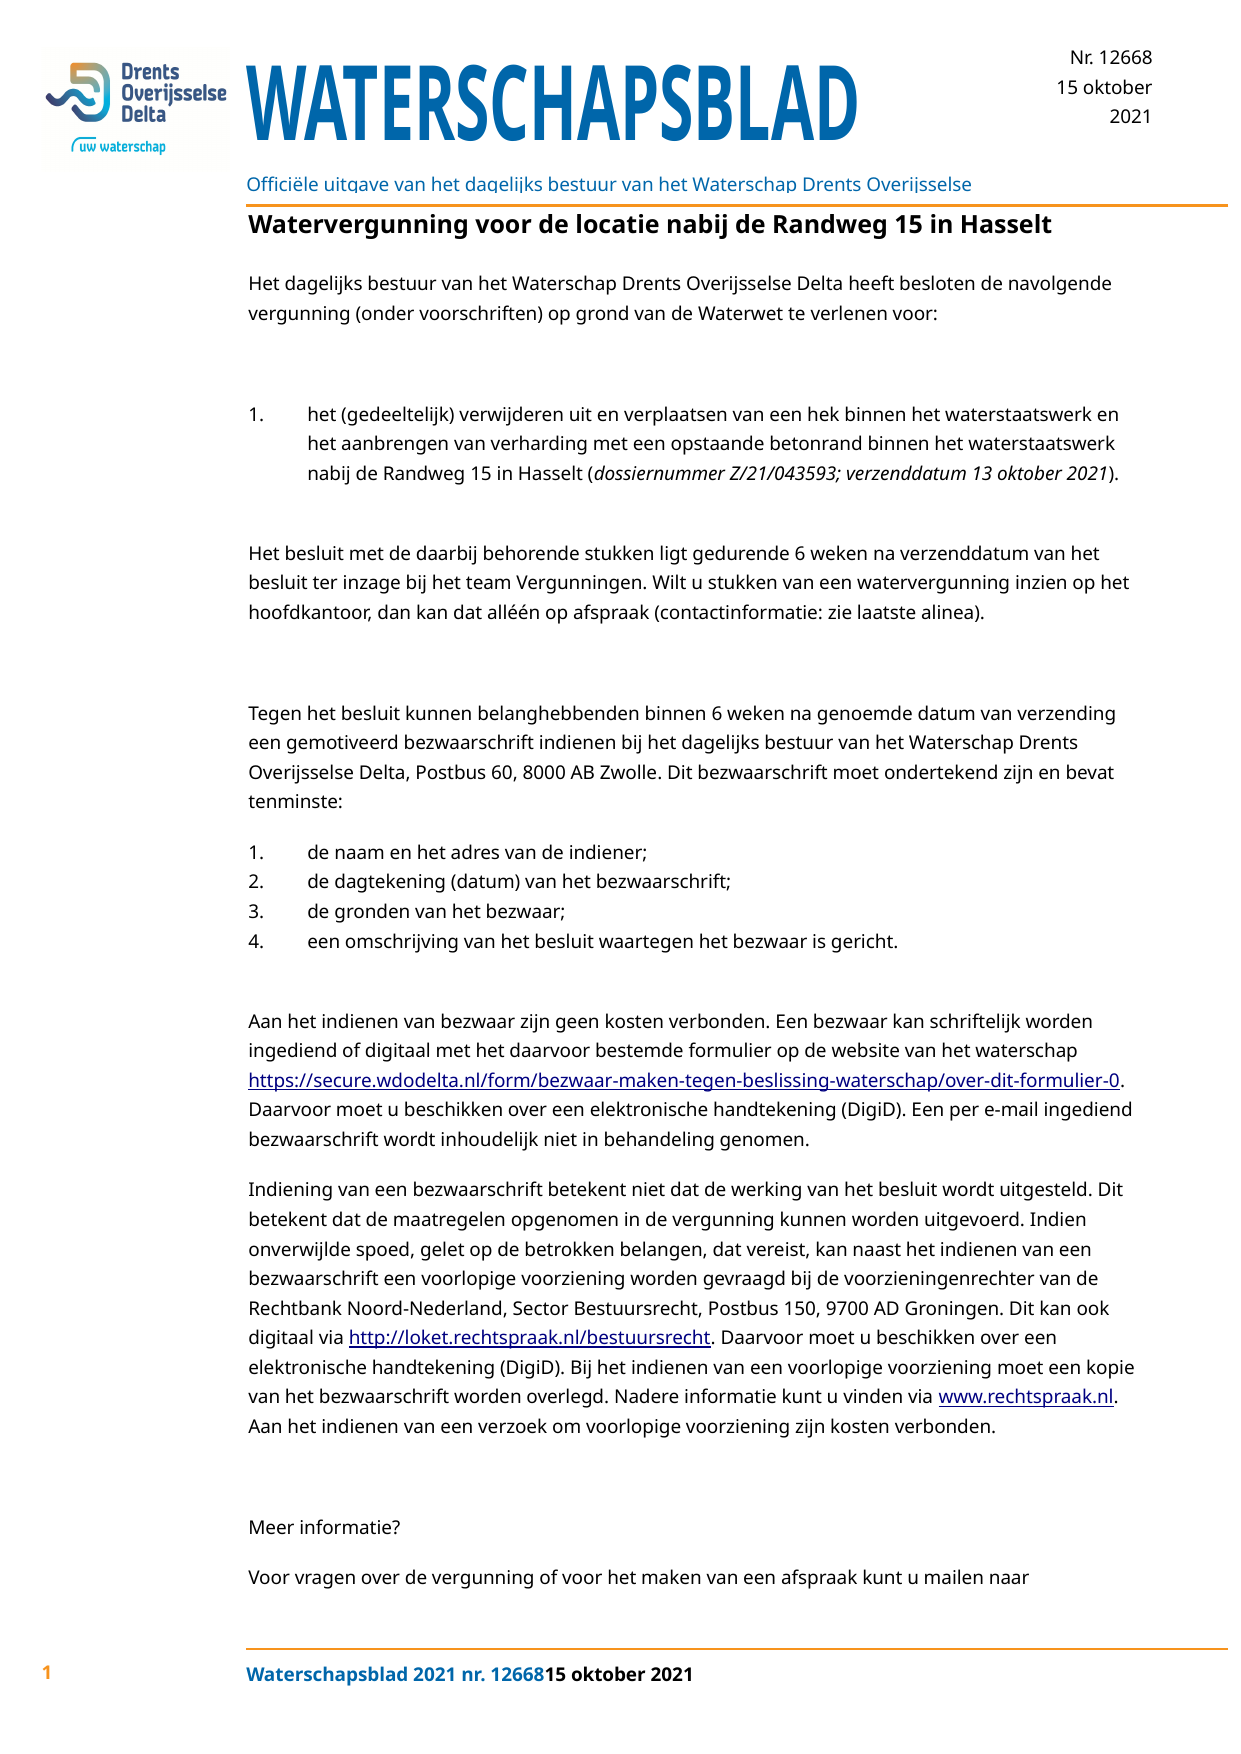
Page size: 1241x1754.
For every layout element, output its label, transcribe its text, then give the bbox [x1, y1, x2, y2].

list de dagtekening (datum) van het bezwaarschrift; [248, 869, 1152, 894]
list het (gedeeltelijk) verwijderen uit en verplaatsen van een hek binnen het waterstaatswerk en het aanbrengen van verharding met een opstaande betonrand binnen het waterstaatswerk nabij de Randweg 15 in Hasselt (dossiernummer Z/21/043593; verzenddatum 13 oktober 2021). [248, 401, 1152, 486]
text Tegen het besluit kunnen belanghebbenden binnen 6 weken na genoemde datum van verzending een gemotiveerd bezwaarschrift indienen bij het dagelijks bestuur van het Waterschap Drents Overijsselse Delta, Postbus 60, 8000 AB Zwolle. Dit bezwaarschrift moet ondertekend zijn en bevat tenminste: [248, 700, 1152, 814]
text Watervergunning voor de locatie nabij de Randweg 15 in Hasselt [248, 207, 1152, 241]
text Het dagelijks bestuur van het Waterschap Drents Overijsselse Delta heeft besloten de navolgende vergunning (onder voorschriften) op grond van de Waterwet te verlenen voor: [248, 270, 1152, 326]
text Het besluit met de daarbij behorende stukken ligt gedurende 6 weken na verzenddatum van het besluit ter inzage bij het team Vergunningen. Wilt u stukken van een watervergunning inzien op het hoofdkantoor, dan kan dat alléén op afspraak (contactinformatie: zie laatste alinea). [248, 540, 1152, 625]
text Aan het indienen van bezwaar zijn geen kosten verbonden. Een bezwaar kan schriftelijk worden ingediend of digitaal met het daarvoor bestemde formulier op de website van het waterschap https://secure.wdodelta.nl/form/bezwaar-maken-tegen-beslissing-waterschap/over-dit-formulier-0. Daarvoor moet u beschikken over een elektronische handtekening (DigiD). Een per e-mail ingediend bezwaarschrift wordt inhoudelijk niet in behandeling genomen. [248, 1008, 1152, 1152]
text Indiening van een bezwaarschrift betekent niet dat de werking van het besluit wordt uitgesteld. Dit betekent dat de maatregelen opgenomen in de vergunning kunnen worden uitgevoerd. Indien onverwijlde spoed, gelet op de betrokken belangen, dat vereist, kan naast het indienen van een bezwaarschrift een voorlopige voorziening worden gevraagd bij de voorzieningenrechter van de Rechtbank Noord-Nederland, Sector Bestuursrecht, Postbus 150, 9700 AD Groningen. Dit kan ook digitaal via http://loket.rechtspraak.nl/bestuursrecht. Daarvoor moet u beschikken over een elektronische handtekening (DigiD). Bij het indienen van een voorlopige voorziening moet een kopie van het bezwaarschrift worden overlegd. Nadere informatie kunt u vinden via www.rechtspraak.nl. Aan het indienen van een verzoek om voorlopige voorziening zijn kosten verbonden. [248, 1177, 1152, 1439]
text Meer informatie? [248, 1514, 1152, 1540]
text Voor vragen over de vergunning of voor het maken van een afspraak kunt u mailen naar [248, 1564, 1152, 1590]
picture [41, 47, 231, 172]
list de naam en het adres van de indiener; [248, 839, 1152, 865]
list de gronden van het bezwaar; [248, 898, 1152, 924]
list een omschrijving van het besluit waartegen het bezwaar is gericht. [248, 928, 1152, 953]
